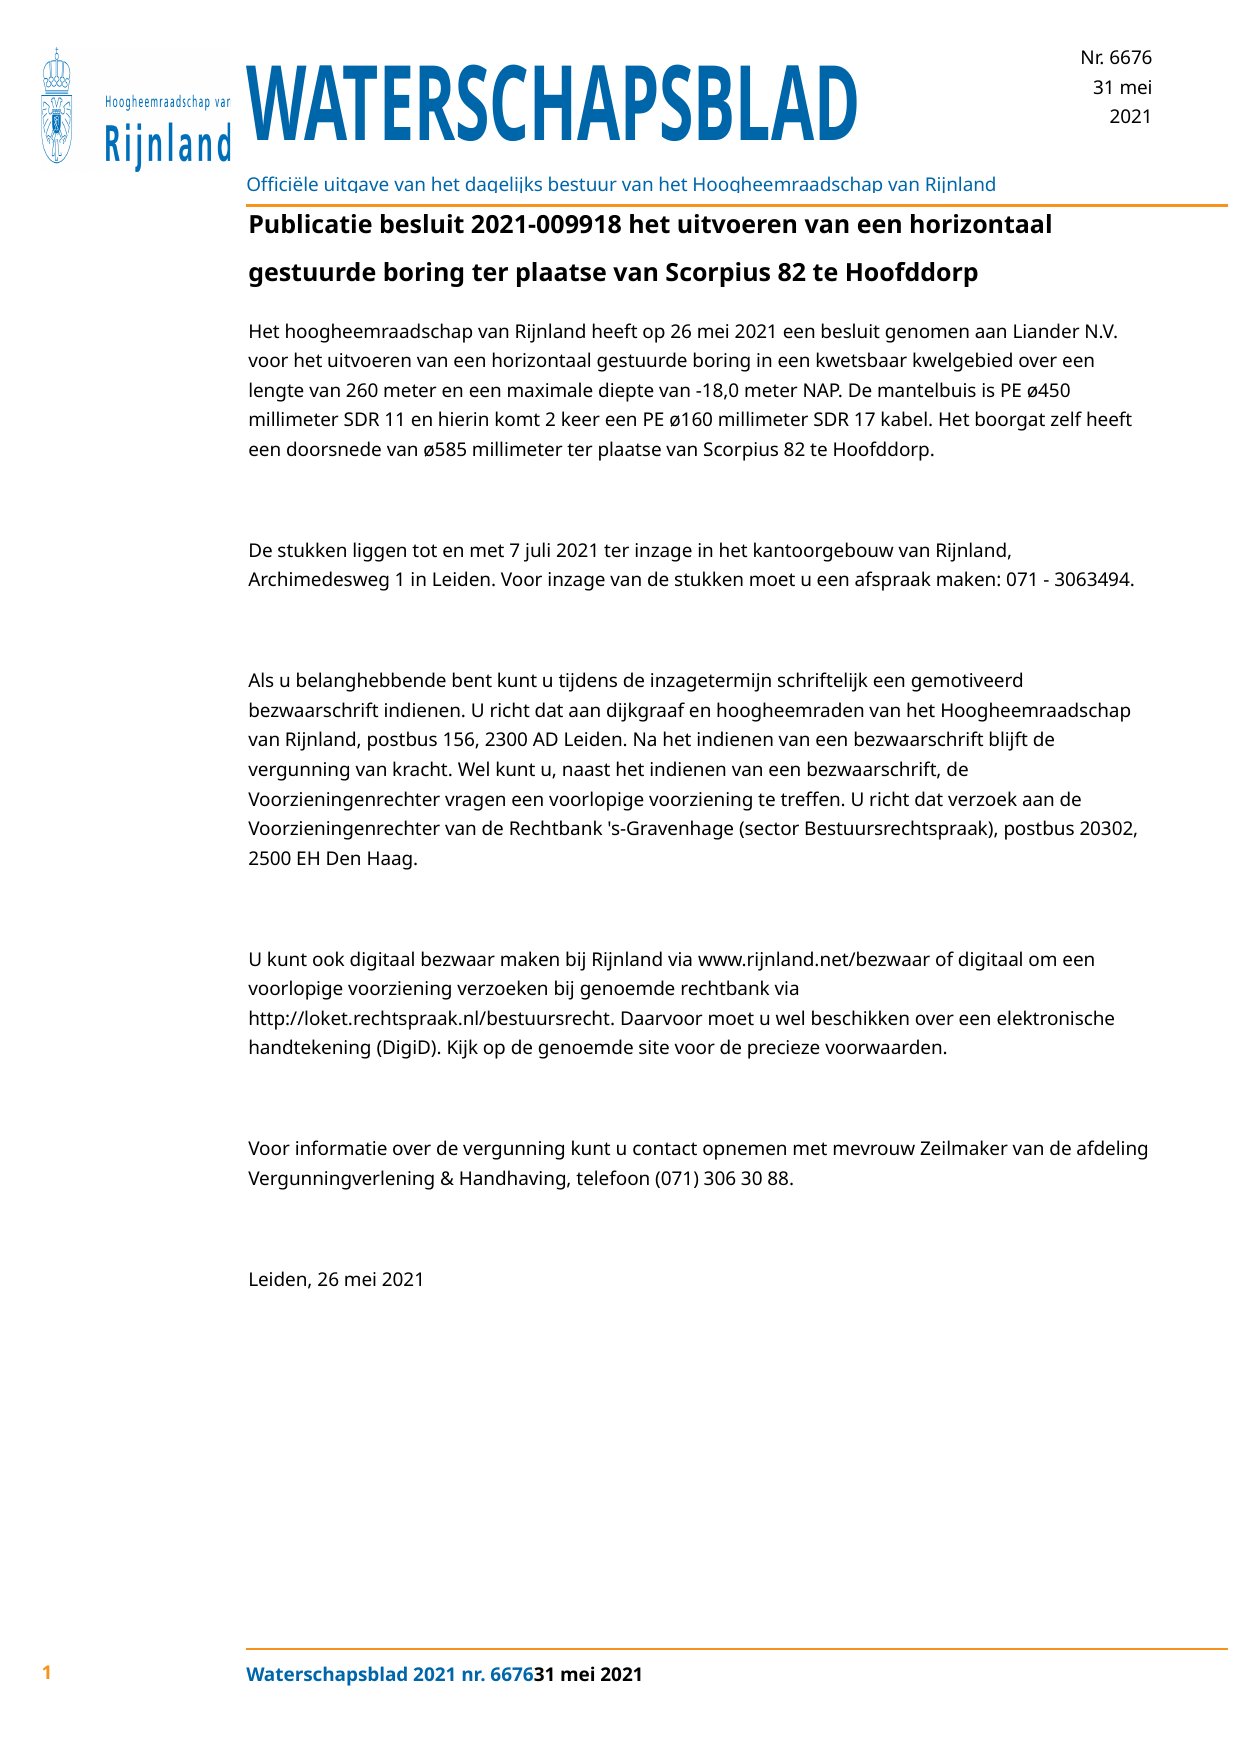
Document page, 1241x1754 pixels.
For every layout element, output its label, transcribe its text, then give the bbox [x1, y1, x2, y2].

text U kunt ook digitaal bezwaar maken bij Rijnland via www.rijnland.net/bezwaar of digitaal om een voorlopige voorziening verzoeken bij genoemde rechtbank via http://loket.rechtspraak.nl/bestuursrecht. Daarvoor moet u wel beschikken over een elektronische handtekening (DigiD). Kijk op de genoemde site voor de precieze voorwaarden. [248, 946, 1152, 1060]
picture [41, 47, 231, 172]
text Als u belanghebbende bent kunt u tijdens de inzagetermijn schriftelijk een gemotiveerd bezwaarschrift indienen. U richt dat aan dijkgraaf en hoogheemraden van het Hoogheemraadschap van Rijnland, postbus 156, 2300 AD Leiden. Na het indienen van een bezwaarschrift blijft de vergunning van kracht. Wel kunt u, naast het indienen van een bezwaarschrift, de Voorzieningenrechter vragen een voorlopige voorziening te treffen. U richt dat verzoek aan de Voorzieningenrechter van de Rechtbank 's-Gravenhage (sector Bestuursrechtspraak), postbus 20302, 2500 EH Den Haag. [248, 667, 1152, 871]
text De stukken liggen tot en met 7 juli 2021 ter inzage in het kantoorgebouw van Rijnland, Archimedesweg 1 in Leiden. Voor inzage van de stukken moet u een afspraak maken: 071 - 3063494. [248, 537, 1152, 592]
text Voor informatie over de vergunning kunt u contact opnemen met mevrouw Zeilmaker van de afdeling Vergunningverlening & Handhaving, telefoon (071) 306 30 88. [248, 1135, 1152, 1191]
text Leiden, 26 mei 2021 [248, 1266, 1152, 1292]
text Publicatie besluit 2021-009918 het uitvoeren van een horizontaal gestuurde boring ter plaatse van Scorpius 82 te Hoofddorp [248, 207, 1152, 288]
text Het hoogheemraadschap van Rijnland heeft op 26 mei 2021 een besluit genomen aan Liander N.V. voor het uitvoeren van een horizontaal gestuurde boring in een kwetsbaar kwelgebied over een lengte van 260 meter en een maximale diepte van -18,0 meter NAP. De mantelbuis is PE ø450 millimeter SDR 11 en hierin komt 2 keer een PE ø160 millimeter SDR 17 kabel. Het boorgat zelf heeft een doorsnede van ø585 millimeter ter plaatse van Scorpius 82 te Hoofddorp. [248, 318, 1152, 462]
